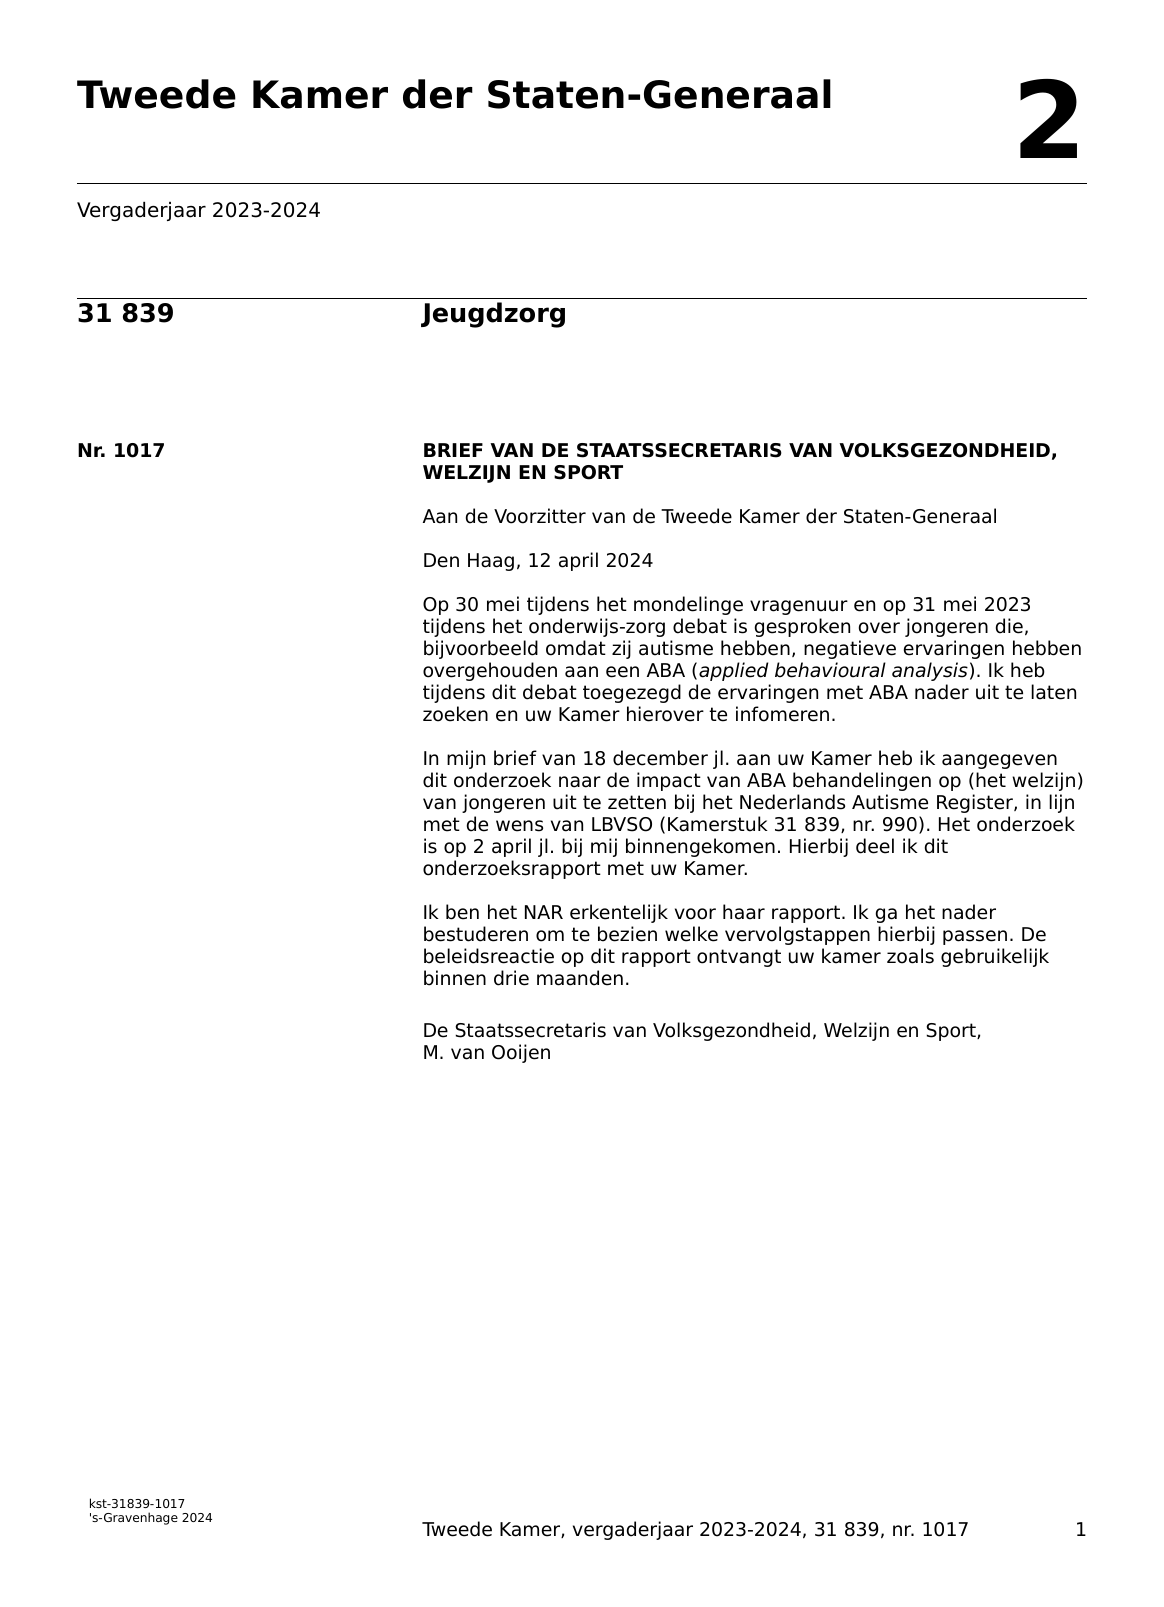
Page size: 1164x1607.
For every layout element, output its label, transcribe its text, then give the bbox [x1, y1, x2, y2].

table_header 2 [886, 59, 1087, 183]
table_header Tweede Kamer der Staten-Generaal [77, 59, 886, 183]
subtitle Nr. 1017 BRIEF VAN DE STAATSSECRETARIS VAN VOLKSGEZONDHEID, WELZIJN EN SPORT [77, 440, 1087, 484]
text De Staatssecretaris van Volksgezondheid, Welzijn en Sport, M. van Ooijen [422, 1020, 1087, 1064]
table_cell Vergaderjaar 2023-2024 [77, 184, 1087, 298]
text Aan de Voorzitter van de Tweede Kamer der Staten-Generaal [422, 506, 1087, 528]
text Op 30 mei tijdens het mondelinge vragenuur en op 31 mei 2023 tijdens het onderwijs-zorg debat is gesproken over jongeren die, bijvoorbeeld omdat zij autisme hebben, negatieve ervaringen hebben overgehouden aan een ABA (applied behavioural analysis). Ik heb tijdens dit debat toegezegd de ervaringen met ABA nader uit te laten zoeken en uw Kamer hierover te infomeren. [422, 594, 1087, 726]
text kst-31839-1017 [88, 1497, 323, 1511]
text 's-Gravenhage 2024 [88, 1511, 323, 1525]
text Den Haag, 12 april 2024 [422, 550, 1087, 572]
subtitle 31 839 Jeugdzorg [77, 299, 1087, 329]
text Ik ben het NAR erkentelijk voor haar rapport. Ik ga het nader bestuderen om te bezien welke vervolgstappen hierbij passen. De beleidsreactie op dit rapport ontvangt uw kamer zoals gebruikelijk binnen drie maanden. [422, 902, 1087, 990]
text In mijn brief van 18 december jl. aan uw Kamer heb ik aangegeven dit onderzoek naar de impact van ABA behandelingen op (het welzijn) van jongeren uit te zetten bij het Nederlands Autisme Register, in lijn met de wens van LBVSO (Kamerstuk 31 839, nr. 990). Het onderzoek is op 2 april jl. bij mij binnengekomen. Hierbij deel ik dit onderzoeksrapport met uw Kamer. [422, 748, 1087, 880]
